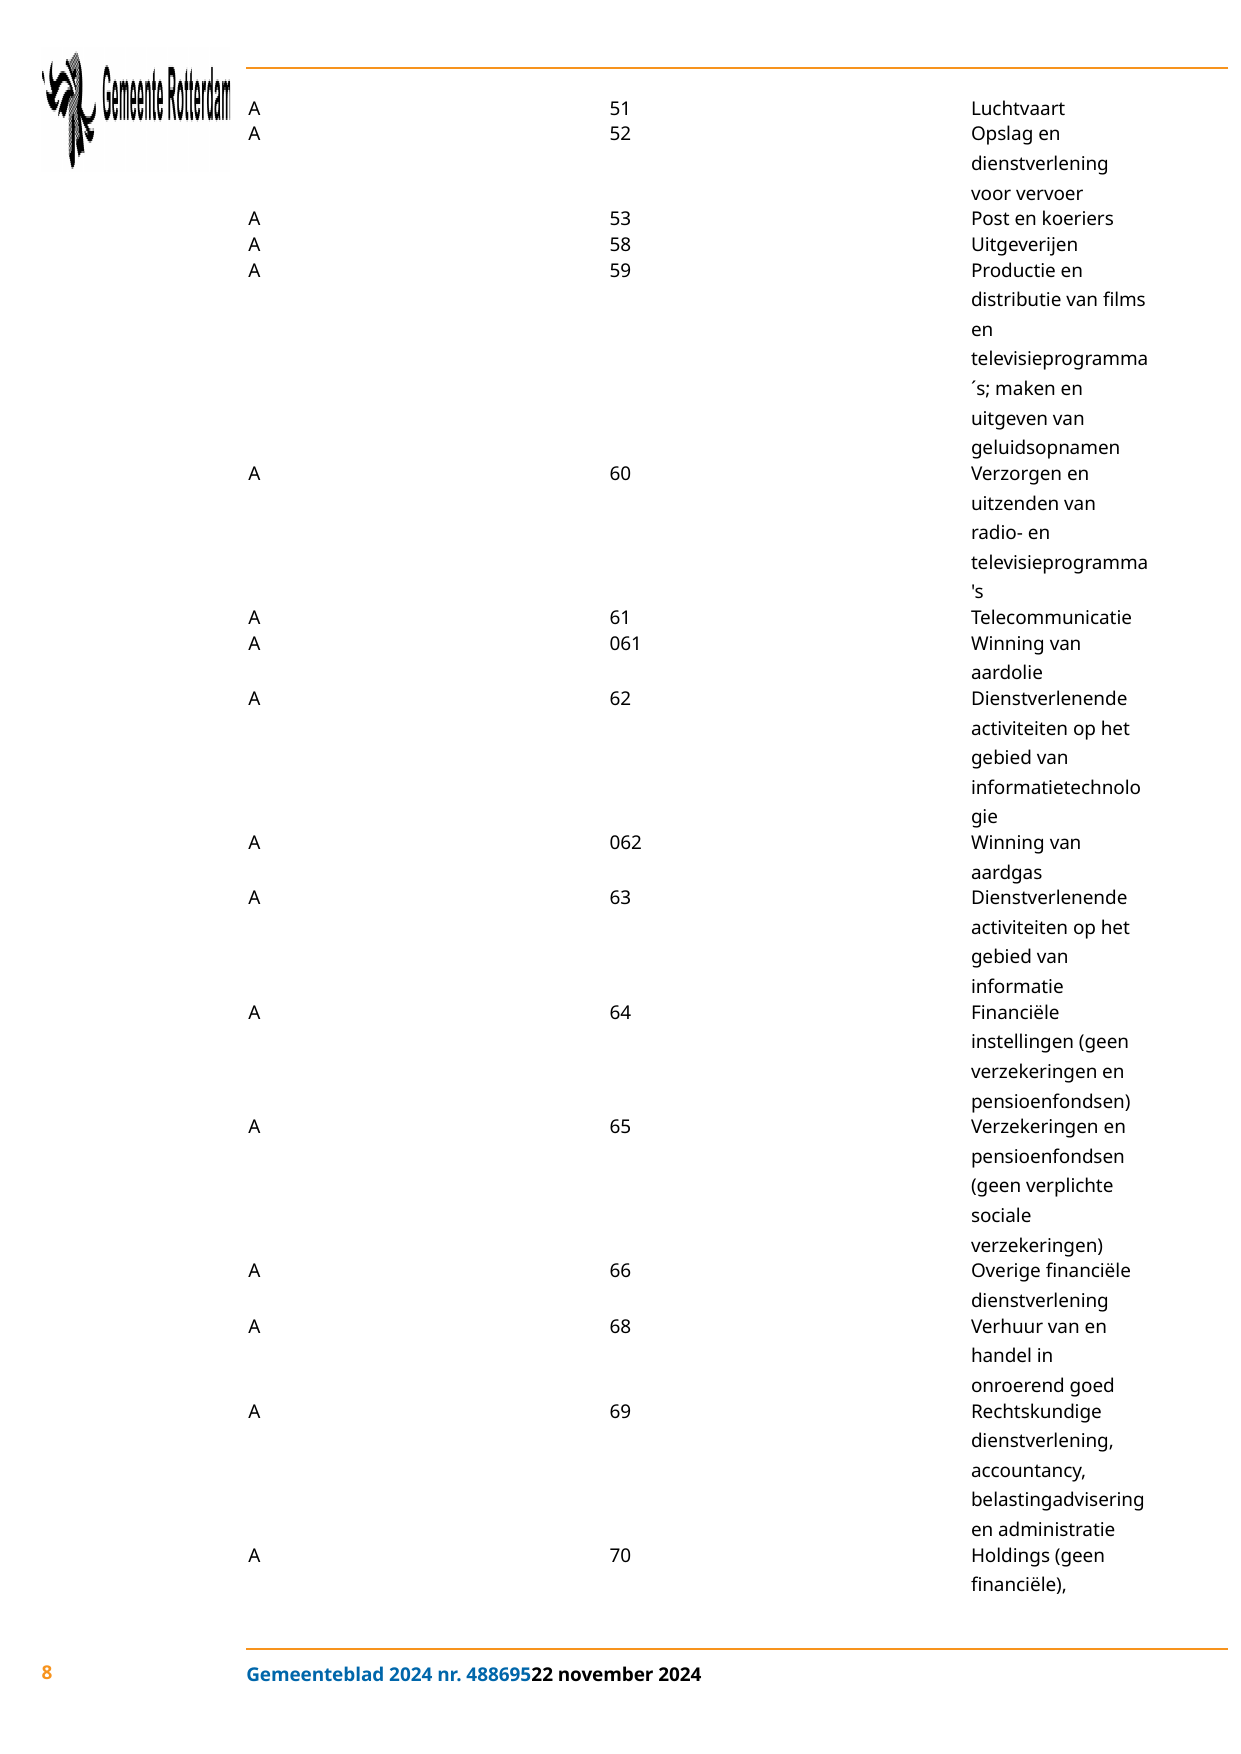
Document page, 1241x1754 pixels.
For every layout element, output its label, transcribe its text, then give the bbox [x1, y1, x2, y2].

picture [41, 47, 231, 172]
table_cell Rechtskundige dienstverlening, accountancy, belastingadvisering en administratie [971, 1398, 1152, 1542]
table_cell 53 [609, 205, 971, 231]
table_cell Luchtvaart [971, 95, 1152, 121]
table_cell Holdings (geen financiële), [971, 1542, 1152, 1597]
table_cell Verhuur van en handel in onroerend goed [971, 1313, 1152, 1398]
table_cell Financiële instellingen (geen verzekeringen en pensioenfondsen) [971, 999, 1152, 1113]
table_cell 66 [609, 1258, 971, 1313]
table_cell Opslag en dienstverlening voor vervoer [971, 121, 1152, 205]
table_cell 70 [609, 1542, 971, 1597]
table_cell A [248, 121, 609, 205]
table_cell Dienstverlenende activiteiten op het gebied van informatie [971, 885, 1152, 999]
table_cell 52 [609, 121, 971, 205]
table_cell 062 [609, 829, 971, 884]
table_cell A [248, 1542, 609, 1597]
table_cell 64 [609, 999, 971, 1113]
table_cell Overige financiële dienstverlening [971, 1258, 1152, 1313]
table_cell Post en koeriers [971, 205, 1152, 231]
table_cell Telecommunicatie [971, 604, 1152, 630]
table_cell 65 [609, 1114, 971, 1258]
table_cell 51 [609, 95, 971, 121]
table_cell A [248, 604, 609, 630]
table_cell 59 [609, 257, 971, 460]
table_cell A [248, 630, 609, 685]
table_cell A [248, 885, 609, 999]
table_cell Verzorgen en uitzenden van radio- en televisieprogramma's [971, 460, 1152, 604]
table_cell 62 [609, 685, 971, 829]
table_cell 61 [609, 604, 971, 630]
table_cell A [248, 1313, 609, 1398]
table_cell Productie en distributie van films en televisieprogramma´s; maken en uitgeven van geluidsopnamen [971, 257, 1152, 460]
table_cell 63 [609, 885, 971, 999]
table_cell Uitgeverijen [971, 231, 1152, 257]
table_cell A [248, 460, 609, 604]
table_cell A [248, 1398, 609, 1542]
table_cell A [248, 999, 609, 1113]
table_cell A [248, 205, 609, 231]
table_cell A [248, 95, 609, 121]
table_cell A [248, 1114, 609, 1258]
table_cell A [248, 1258, 609, 1313]
table_cell 69 [609, 1398, 971, 1542]
table_cell Winning van aardgas [971, 829, 1152, 884]
table_cell A [248, 231, 609, 257]
table_cell Verzekeringen en pensioenfondsen (geen verplichte sociale verzekeringen) [971, 1114, 1152, 1258]
table_cell A [248, 829, 609, 884]
table_cell A [248, 685, 609, 829]
table_cell A [248, 257, 609, 460]
table_cell Dienstverlenende activiteiten op het gebied van informatietechnologie [971, 685, 1152, 829]
table_cell Winning van aardolie [971, 630, 1152, 685]
table_cell 061 [609, 630, 971, 685]
table_cell 58 [609, 231, 971, 257]
table_cell 60 [609, 460, 971, 604]
table_cell 68 [609, 1313, 971, 1398]
